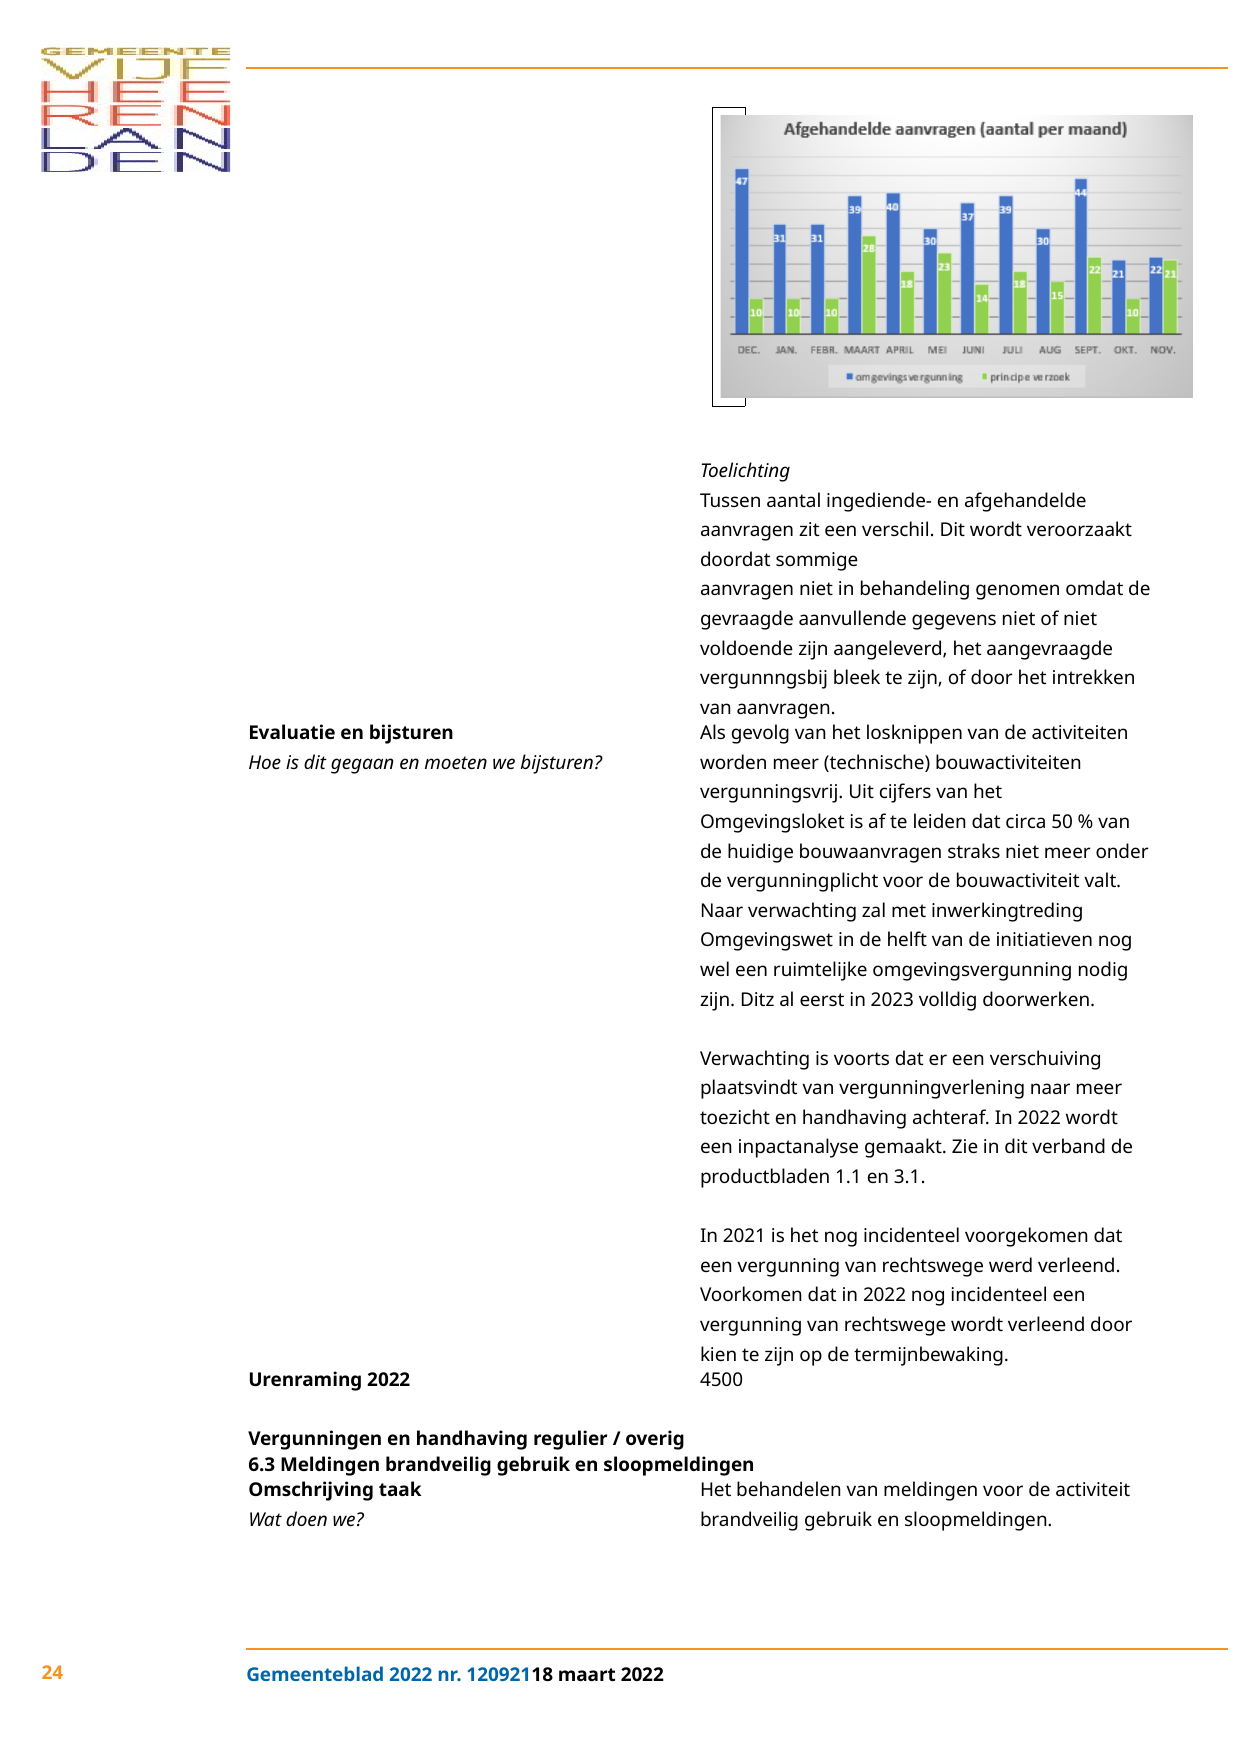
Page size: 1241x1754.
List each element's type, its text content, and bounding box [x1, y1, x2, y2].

table_cell Urenraming 2022 [248, 1367, 700, 1392]
picture [720, 115, 1193, 398]
picture [41, 47, 231, 172]
table_cell [248, 95, 700, 719]
table_header Vergunningen en handhaving regulier / overig [248, 1425, 1152, 1451]
table_cell Toelichting Tussen aantal ingediende- en afgehandelde aanvragen zit een verschil. Dit wordt veroorzaakt doordat sommige aanvragen niet in behandeling genomen omdat de gevraagde aanvullende gegevens niet of niet voldoende zijn aangeleverd, het aangevraagde vergunnngsbij bleek te zijn, of door het intrekken van aanvragen. [700, 95, 1152, 719]
table_cell Het behandelen van meldingen voor de activiteit brandveilig gebruik en sloopmeldingen. [700, 1477, 1152, 1532]
table_cell 4500 [700, 1367, 1152, 1392]
table_cell Als gevolg van het losknippen van de activiteiten worden meer (technische) bouwactiviteiten vergunningsvrij. Uit cijfers van het Omgevingsloket is af te leiden dat circa 50 % van de huidige bouwaanvragen straks niet meer onder de vergunningplicht voor de bouwactiviteit valt. Naar verwachting zal met inwerkingtreding Omgevingswet in de helft van de initiatieven nog wel een ruimtelijke omgevingsvergunning nodig zijn. Ditz al eerst in 2023 volldig doorwerken. Verwachting is voorts dat er een verschuiving plaatsvindt van vergunningverlening naar meer toezicht en handhaving achteraf. In 2022 wordt een inpactanalyse gemaakt. Zie in dit verband de productbladen 1.1 en 3.1. In 2021 is het nog incidenteel voorgekomen dat een vergunning van rechtswege werd verleend. Voorkomen dat in 2022 nog incidenteel een vergunning van rechtswege wordt verleend door kien te zijn op de termijnbewaking. [700, 720, 1152, 1367]
table_cell 6.3 Meldingen brandveilig gebruik en sloopmeldingen [248, 1451, 1152, 1477]
table_cell Omschrijving taak Wat doen we? [248, 1477, 700, 1532]
table_cell Evaluatie en bijsturen Hoe is dit gegaan en moeten we bijsturen? [248, 720, 700, 1367]
